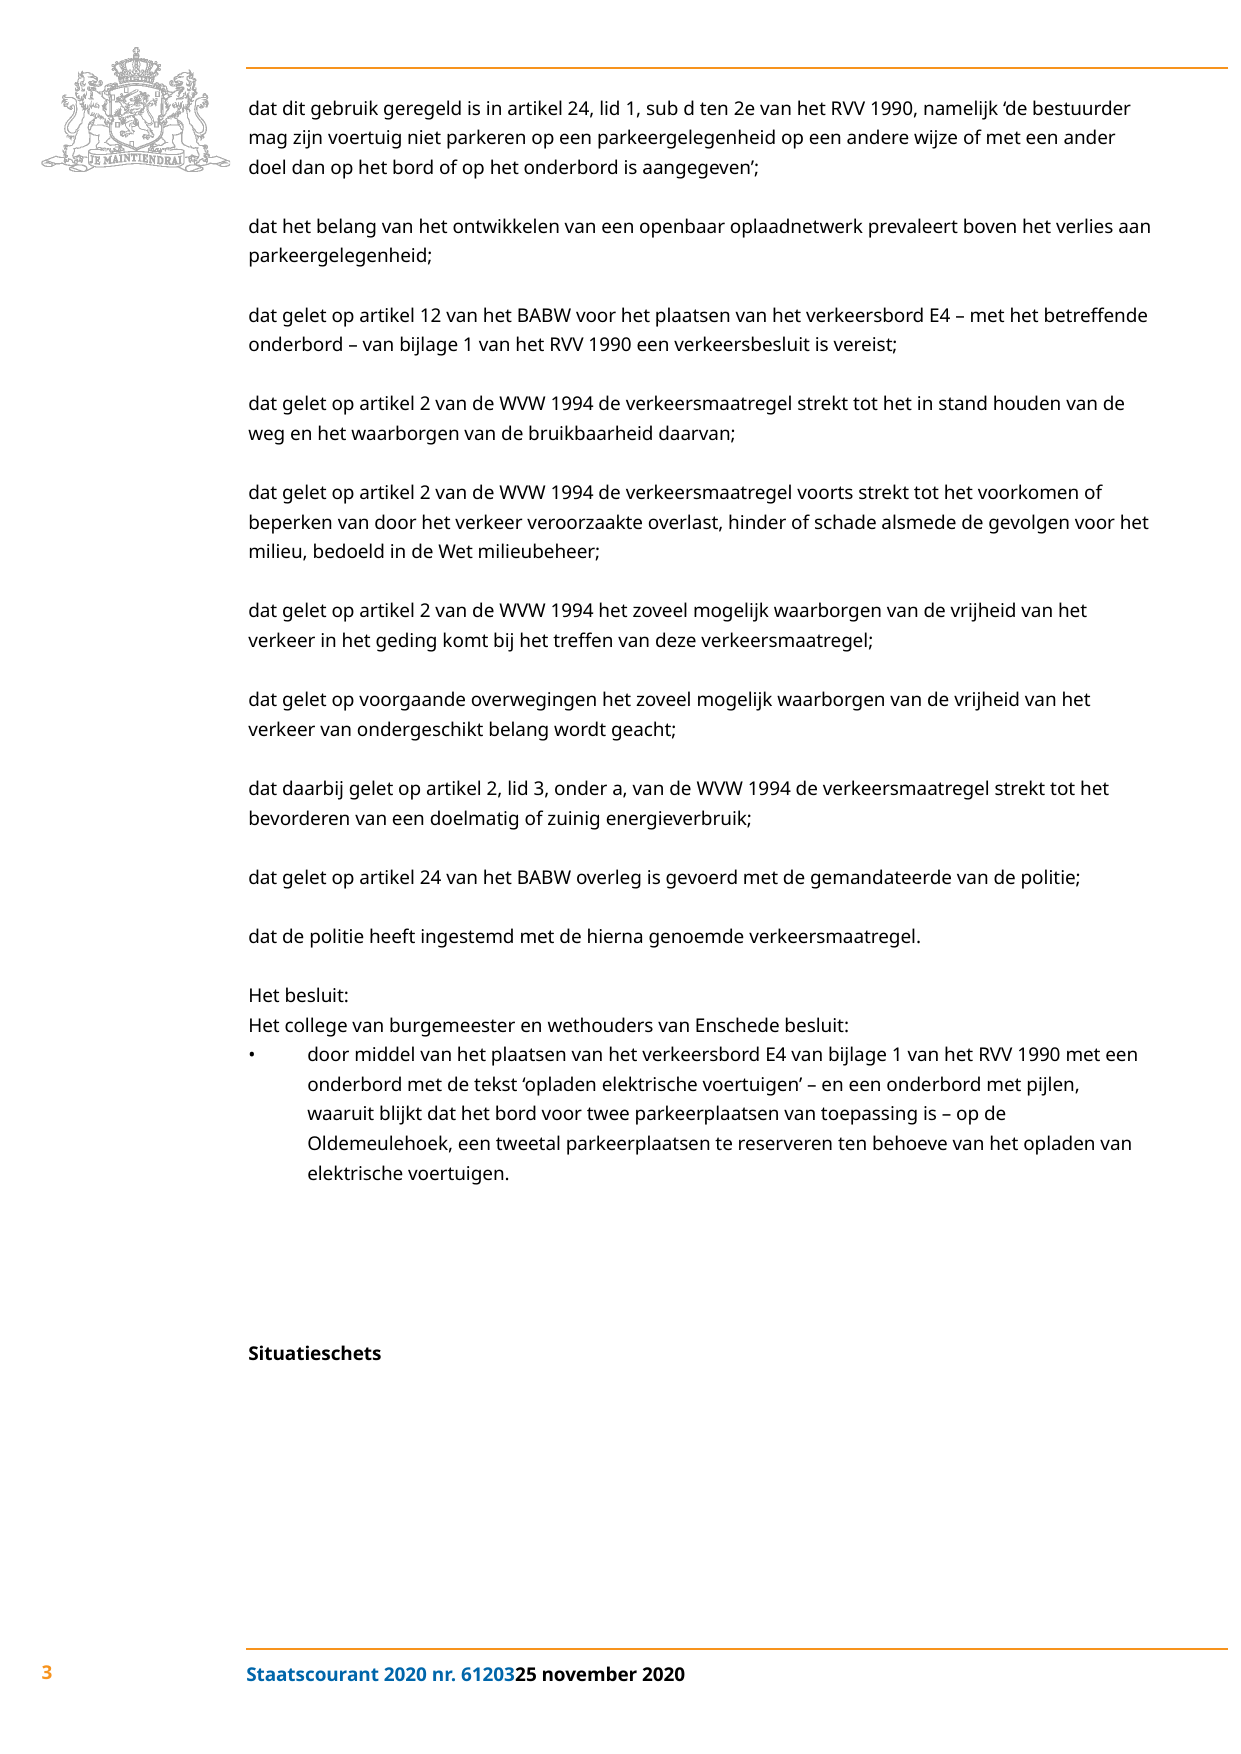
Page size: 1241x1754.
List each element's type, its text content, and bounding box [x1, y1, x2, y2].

text dat gelet op artikel 24 van het BABW overleg is gevoerd met de gemandateerde van de politie; [248, 864, 1152, 890]
text Het besluit: [248, 982, 1152, 1008]
list door middel van het plaatsen van het verkeersbord E4 van bijlage 1 van het RVV 1990 met een onderbord met de tekst ‘opladen elektrische voertuigen’ – en een onderbord met pijlen, waaruit blijkt dat het bord voor twee parkeerplaatsen van toepassing is – op de Oldemeulehoek, een tweetal parkeerplaatsen te reserveren ten behoeve van het opladen van elektrische voertuigen. [248, 1041, 1152, 1186]
text Situatieschets [248, 1341, 1152, 1366]
text dat de politie heeft ingestemd met de hierna genoemde verkeersmaatregel. [248, 923, 1152, 949]
text dat dit gebruik geregeld is in artikel 24, lid 1, sub d ten 2e van het RVV 1990, namelijk ‘de bestuurder mag zijn voertuig niet parkeren op een parkeergelegenheid op een andere wijze of met een ander doel dan op het bord of op het onderbord is aangegeven’; [248, 95, 1152, 180]
text dat gelet op voorgaande overwegingen het zoveel mogelijk waarborgen van de vrijheid van het verkeer van ondergeschikt belang wordt geacht; [248, 686, 1152, 742]
text dat gelet op artikel 12 van het BABW voor het plaatsen van het verkeersbord E4 – met het betreffende onderbord – van bijlage 1 van het RVV 1990 een verkeersbesluit is vereist; [248, 302, 1152, 357]
picture [41, 47, 231, 172]
text dat gelet op artikel 2 van de WVW 1994 de verkeersmaatregel voorts strekt tot het voorkomen of beperken van door het verkeer veroorzaakte overlast, hinder of schade alsmede de gevolgen voor het milieu, bedoeld in de Wet milieubeheer; [248, 479, 1152, 564]
text dat gelet op artikel 2 van de WVW 1994 het zoveel mogelijk waarborgen van de vrijheid van het verkeer in het geding komt bij het treffen van deze verkeersmaatregel; [248, 598, 1152, 653]
text Het college van burgemeester en wethouders van Enschede besluit: [248, 1012, 1152, 1038]
text dat gelet op artikel 2 van de WVW 1994 de verkeersmaatregel strekt tot het in stand houden van de weg en het waarborgen van de bruikbaarheid daarvan; [248, 391, 1152, 446]
text dat het belang van het ontwikkelen van een openbaar oplaadnetwerk prevaleert boven het verlies aan parkeergelegenheid; [248, 213, 1152, 268]
text dat daarbij gelet op artikel 2, lid 3, onder a, van de WVW 1994 de verkeersmaatregel strekt tot het bevorderen van een doelmatig of zuinig energieverbruik; [248, 775, 1152, 831]
